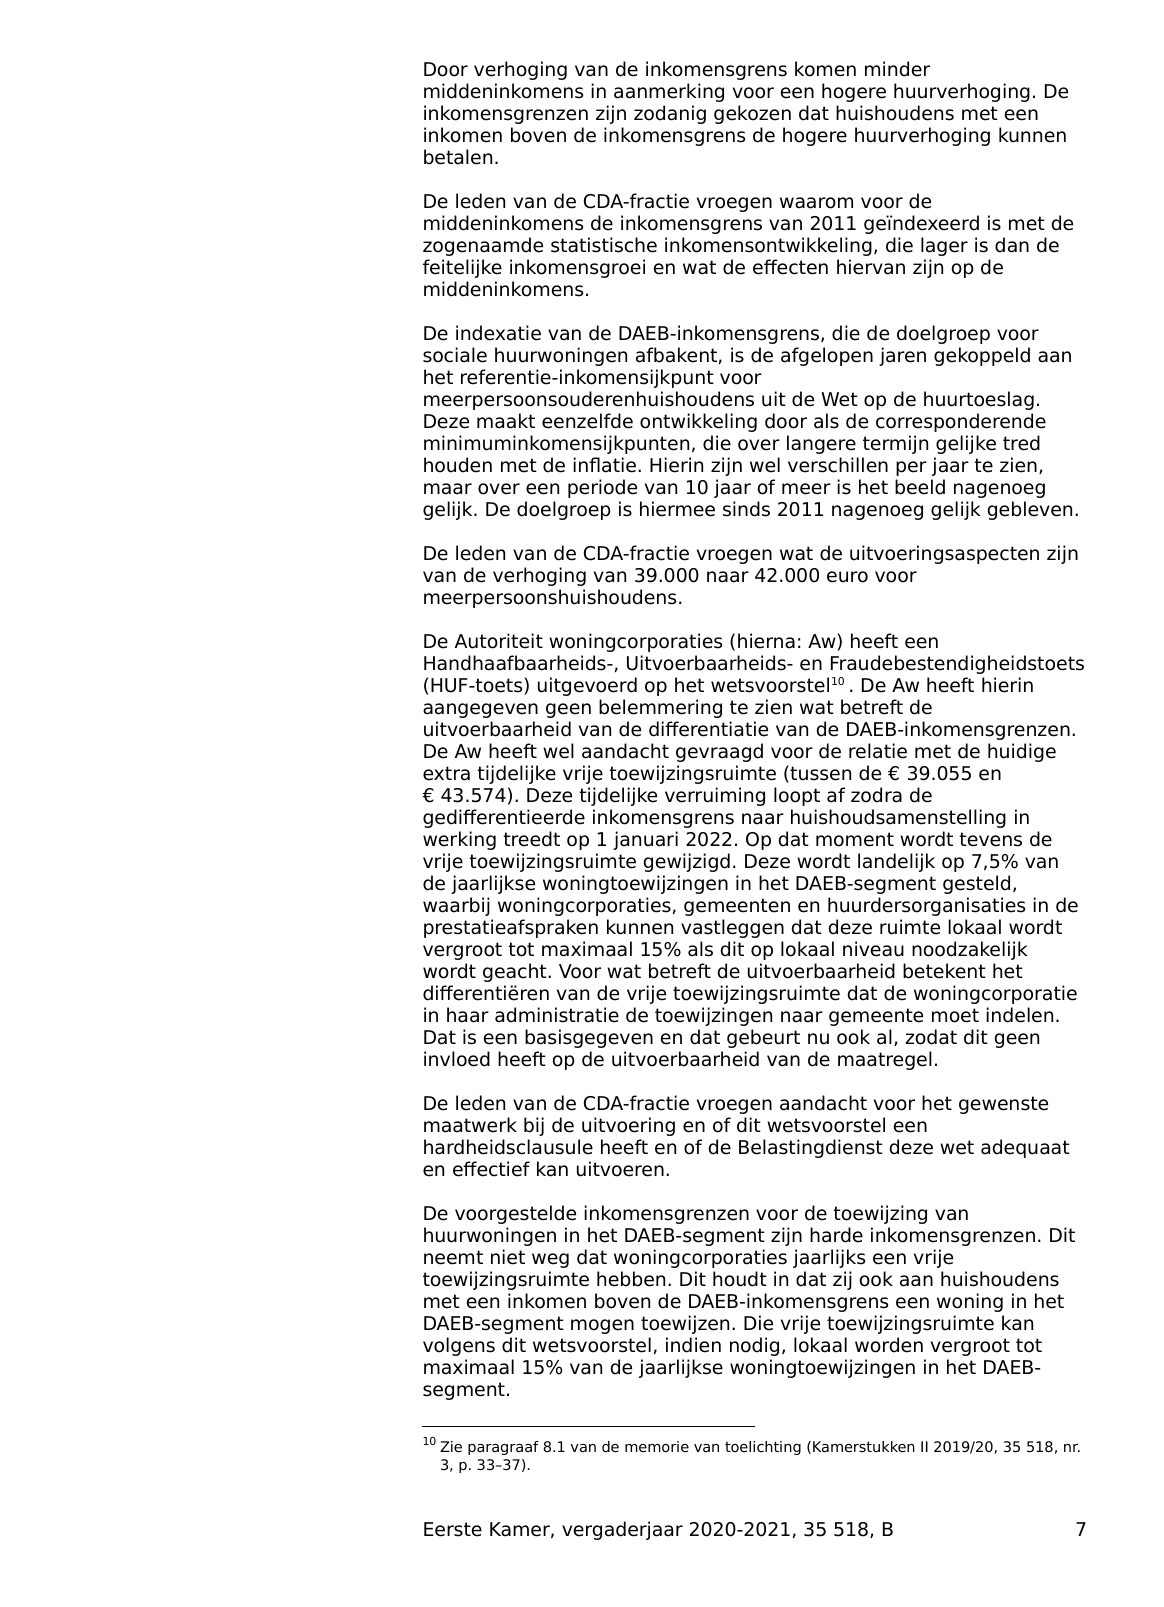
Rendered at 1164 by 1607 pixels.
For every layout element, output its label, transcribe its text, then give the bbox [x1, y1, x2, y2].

text Door verhoging van de inkomensgrens komen minder middeninkomens in aanmerking voor een hogere huurverhoging. De inkomensgrenzen zijn zodanig gekozen dat huishoudens met een inkomen boven de inkomensgrens de hogere huurverhoging kunnen betalen. [422, 59, 1087, 169]
text Zie paragraaf 8.1 van de memorie van toelichting (Kamerstukken II 2019/20, 35 518, nr. 3, p. 33–37). [422, 1435, 1087, 1474]
text De leden van de CDA-fractie vroegen wat de uitvoeringsaspecten zijn van de verhoging van 39.000 naar 42.000 euro voor meerpersoonshuishoudens. [422, 543, 1087, 609]
text De leden van de CDA-fractie vroegen aandacht voor het gewenste maatwerk bij de uitvoering en of dit wetsvoorstel een hardheidsclausule heeft en of de Belastingdienst deze wet adequaat en effectief kan uitvoeren. [422, 1093, 1087, 1181]
text De indexatie van de DAEB-inkomensgrens, die de doelgroep voor sociale huurwoningen afbakent, is de afgelopen jaren gekoppeld aan het referentie-inkomensijkpunt voor meerpersoonsouderenhuishoudens uit de Wet op de huurtoeslag. Deze maakt eenzelfde ontwikkeling door als de corresponderende minimuminkomensijkpunten, die over langere termijn gelijke tred houden met de inflatie. Hierin zijn wel verschillen per jaar te zien, maar over een periode van 10 jaar of meer is het beeld nagenoeg gelijk. De doelgroep is hiermee sinds 2011 nagenoeg gelijk gebleven. [422, 323, 1087, 521]
text De voorgestelde inkomensgrenzen voor de toewijzing van huurwoningen in het DAEB-segment zijn harde inkomensgrenzen. Dit neemt niet weg dat woningcorporaties jaarlijks een vrije toewijzingsruimte hebben. Dit houdt in dat zij ook aan huishoudens met een inkomen boven de DAEB-inkomensgrens een woning in het DAEB-segment mogen toewijzen. Die vrije toewijzingsruimte kan volgens dit wetsvoorstel, indien nodig, lokaal worden vergroot tot maximaal 15% van de jaarlijkse woningtoewijzingen in het DAEB-segment. [422, 1203, 1087, 1401]
text De Autoriteit woningcorporaties (hierna: Aw) heeft een Handhaafbaarheids-, Uitvoerbaarheids- en Fraudebestendigheidstoets (HUF-toets) uitgevoerd op het wetsvoorstel. De Aw heeft hierin aangegeven geen belemmering te zien wat betreft de uitvoerbaarheid van de differentiatie van de DAEB-inkomensgrenzen. De Aw heeft wel aandacht gevraagd voor de relatie met de huidige extra tijdelijke vrije toewijzingsruimte (tussen de € 39.055 en € 43.574). Deze tijdelijke verruiming loopt af zodra de gedifferentieerde inkomensgrens naar huishoudsamenstelling in werking treedt op 1 januari 2022. Op dat moment wordt tevens de vrije toewijzingsruimte gewijzigd. Deze wordt landelijk op 7,5% van de jaarlijkse woningtoewijzingen in het DAEB-segment gesteld, waarbij woningcorporaties, gemeenten en huurdersorganisaties in de prestatieafspraken kunnen vastleggen dat deze ruimte lokaal wordt vergroot tot maximaal 15% als dit op lokaal niveau noodzakelijk wordt geacht. Voor wat betreft de uitvoerbaarheid betekent het differentiëren van de vrije toewijzingsruimte dat de woningcorporatie in haar administratie de toewijzingen naar gemeente moet indelen. Dat is een basisgegeven en dat gebeurt nu ook al, zodat dit geen invloed heeft op de uitvoerbaarheid van de maatregel. [422, 631, 1087, 1071]
text De leden van de CDA-fractie vroegen waarom voor de middeninkomens de inkomensgrens van 2011 geïndexeerd is met de zogenaamde statistische inkomensontwikkeling, die lager is dan de feitelijke inkomensgroei en wat de effecten hiervan zijn op de middeninkomens. [422, 191, 1087, 301]
